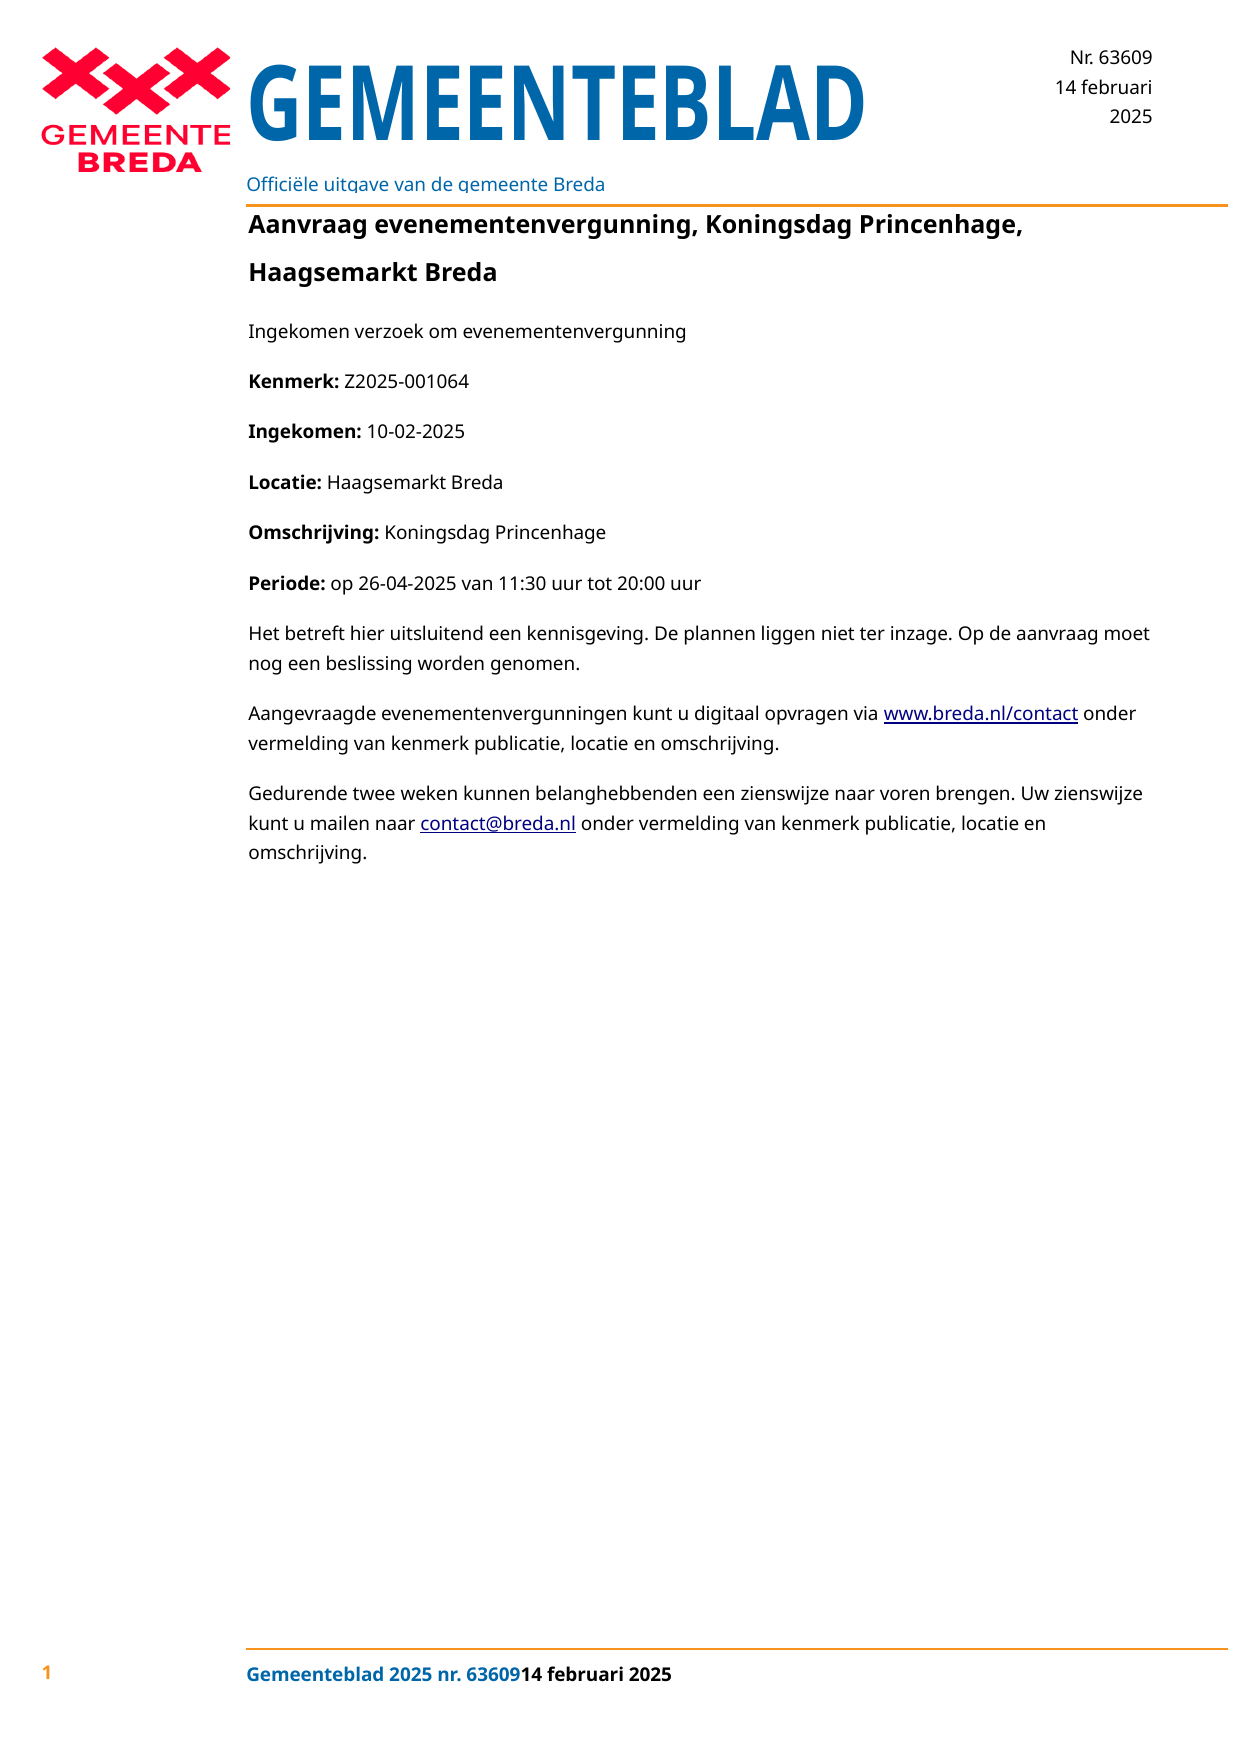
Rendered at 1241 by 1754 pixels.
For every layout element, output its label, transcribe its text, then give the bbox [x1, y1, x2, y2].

text Aanvraag evenementenvergunning, Koningsdag Princenhage, Haagsemarkt Breda [248, 207, 1152, 288]
text Periode: op 26-04-2025 van 11:30 uur tot 20:00 uur [248, 570, 1152, 596]
text Locatie: Haagsemarkt Breda [248, 469, 1152, 495]
text Het betreft hier uitsluitend een kennisgeving. De plannen liggen niet ter inzage. Op de aanvraag moet nog een beslissing worden genomen. [248, 620, 1152, 676]
text Kenmerk: Z2025-001064 [248, 368, 1152, 394]
text Ingekomen: 10-02-2025 [248, 419, 1152, 444]
text Omschrijving: Koningsdag Princenhage [248, 519, 1152, 545]
text Gedurende twee weken kunnen belanghebbenden een zienswijze naar voren brengen. Uw zienswijze kunt u mailen naar contact@breda.nl onder vermelding van kenmerk publicatie, locatie en omschrijving. [248, 780, 1152, 865]
text Ingekomen verzoek om evenementenvergunning [248, 318, 1152, 344]
text Aangevraagde evenementenvergunningen kunt u digitaal opvragen via www.breda.nl/contact onder vermelding van kenmerk publicatie, locatie en omschrijving. [248, 700, 1152, 756]
picture [41, 47, 231, 172]
